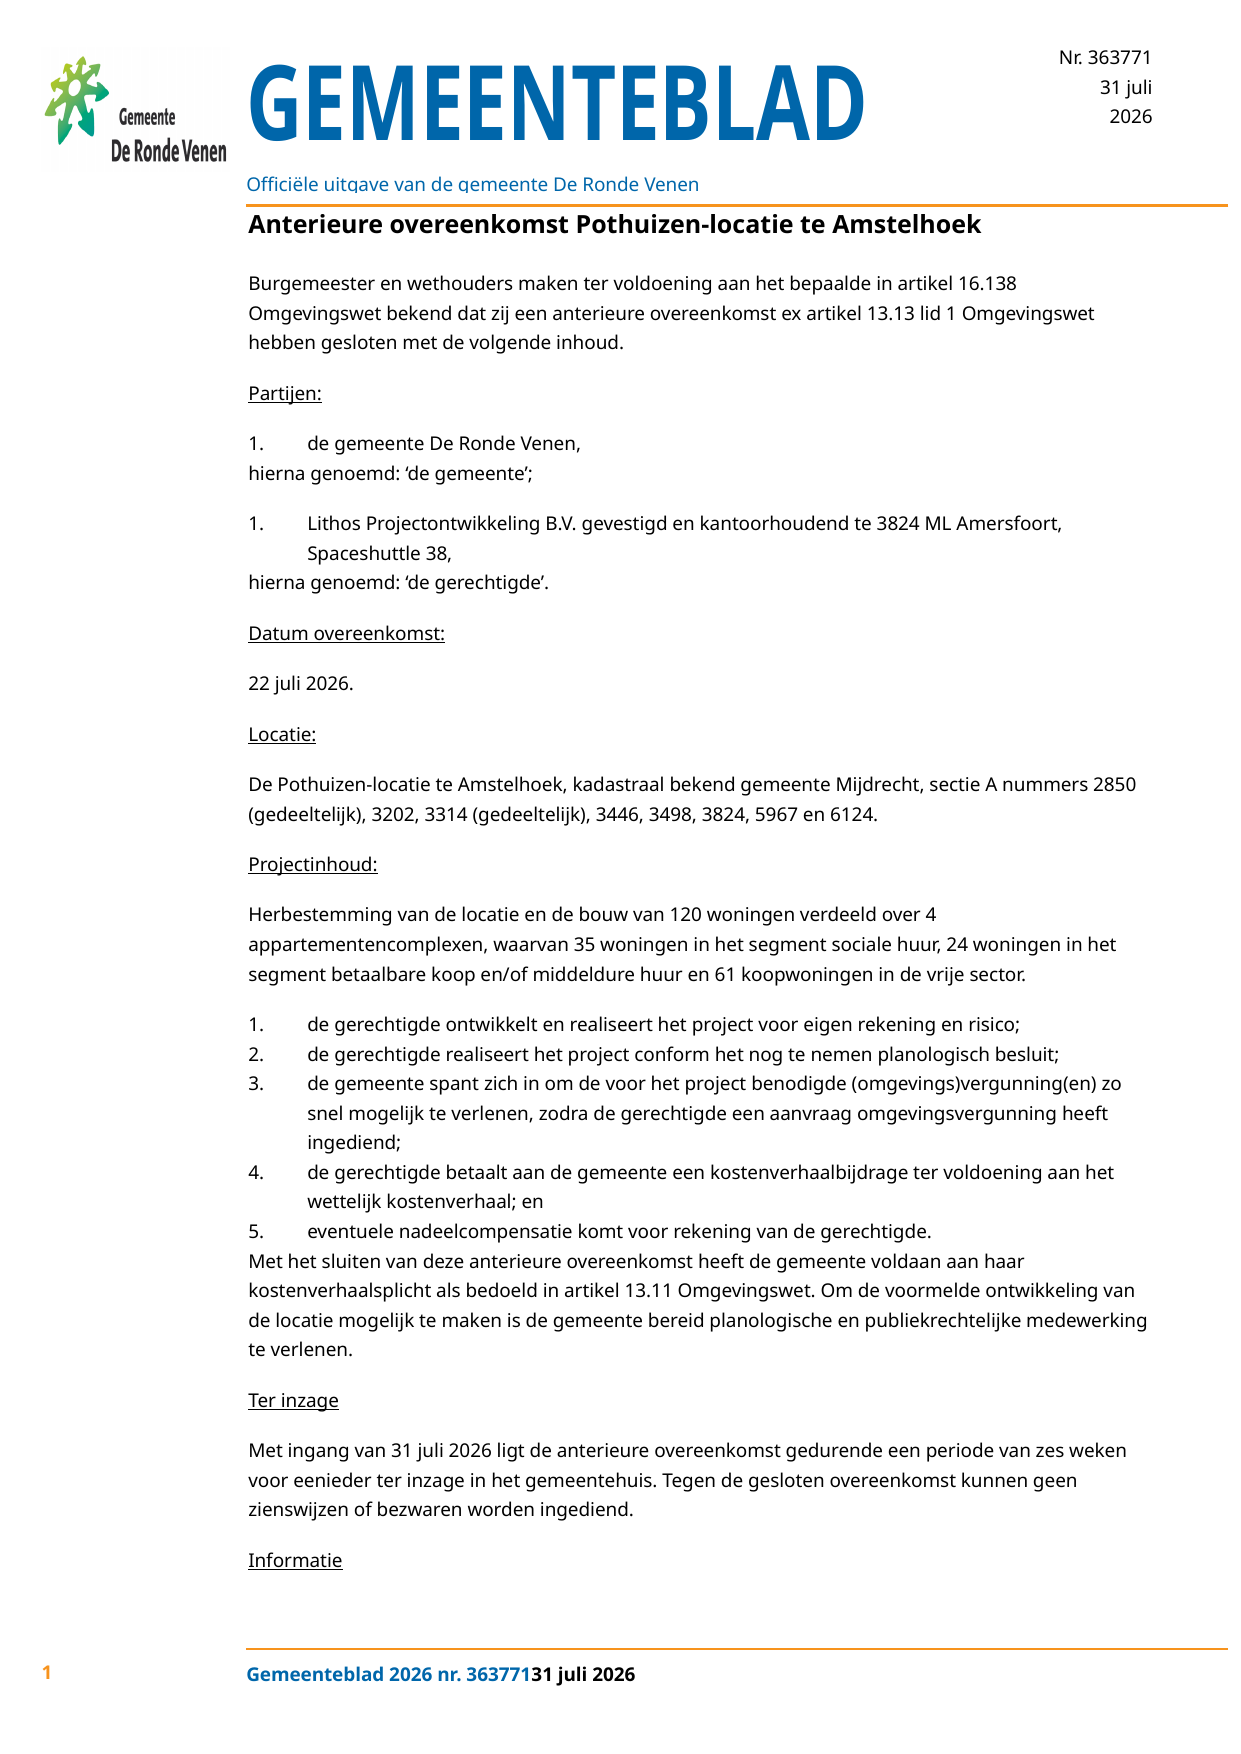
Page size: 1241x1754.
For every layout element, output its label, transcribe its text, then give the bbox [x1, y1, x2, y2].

list de gemeente spant zich in om de voor het project benodigde (omgevings)vergunning(en) zo snel mogelijk te verlenen, zodra de gerechtigde een aanvraag omgevingsvergunning heeft ingediend; [248, 1070, 1152, 1155]
text Datum overeenkomst: [248, 620, 1152, 646]
text Met het sluiten van deze anterieure overeenkomst heeft de gemeente voldaan aan haar kostenverhaalsplicht als bedoeld in artikel 13.11 Omgevingswet. Om de voormelde ontwikkeling van de locatie mogelijk te maken is de gemeente bereid planologische en publiekrechtelijke medewerking te verlenen. [248, 1248, 1152, 1362]
list de gerechtigde betaalt aan de gemeente een kostenverhaalbijdrage ter voldoening aan het wettelijk kostenverhaal; en [248, 1159, 1152, 1214]
list de gerechtigde realiseert het project conform het nog te nemen planologisch besluit; [248, 1041, 1152, 1066]
text hierna genoemd: ‘de gerechtigde’. [248, 569, 1152, 595]
text Partijen: [248, 380, 1152, 406]
text Met ingang van 31 juli 2026 ligt de anterieure overeenkomst gedurende een periode van zes weken voor eenieder ter inzage in het gemeentehuis. Tegen de gesloten overeenkomst kunnen geen zienswijzen of bezwaren worden ingediend. [248, 1437, 1152, 1522]
text Informatie [248, 1547, 1152, 1573]
text Anterieure overeenkomst Pothuizen-locatie te Amstelhoek [248, 207, 1152, 241]
text hierna genoemd: ‘de gemeente’; [248, 460, 1152, 486]
picture [41, 47, 231, 172]
list eventuele nadeelcompensatie komt voor rekening van de gerechtigde. [248, 1218, 1152, 1244]
text Locatie: [248, 721, 1152, 746]
list de gerechtigde ontwikkelt en realiseert het project voor eigen rekening en risico; [248, 1011, 1152, 1037]
text Ter inzage [248, 1387, 1152, 1413]
list Lithos Projectontwikkeling B.V. gevestigd en kantoorhoudend te 3824 ML Amersfoort, Spaceshuttle 38, [248, 510, 1152, 566]
text Projectinhoud: [248, 851, 1152, 877]
text De Pothuizen-locatie te Amstelhoek, kadastraal bekend gemeente Mijdrecht, sectie A nummers 2850 (gedeeltelijk), 3202, 3314 (gedeeltelijk), 3446, 3498, 3824, 5967 en 6124. [248, 771, 1152, 826]
text 22 juli 2026. [248, 670, 1152, 696]
text Burgemeester en wethouders maken ter voldoening aan het bepaalde in artikel 16.138 Omgevingswet bekend dat zij een anterieure overeenkomst ex artikel 13.13 lid 1 Omgevingswet hebben gesloten met de volgende inhoud. [248, 270, 1152, 355]
list de gemeente De Ronde Venen, [248, 430, 1152, 456]
text Herbestemming van de locatie en de bouw van 120 woningen verdeeld over 4 appartementencomplexen, waarvan 35 woningen in het segment sociale huur, 24 woningen in het segment betaalbare koop en/of middeldure huur en 61 koopwoningen in de vrije sector. [248, 902, 1152, 986]
